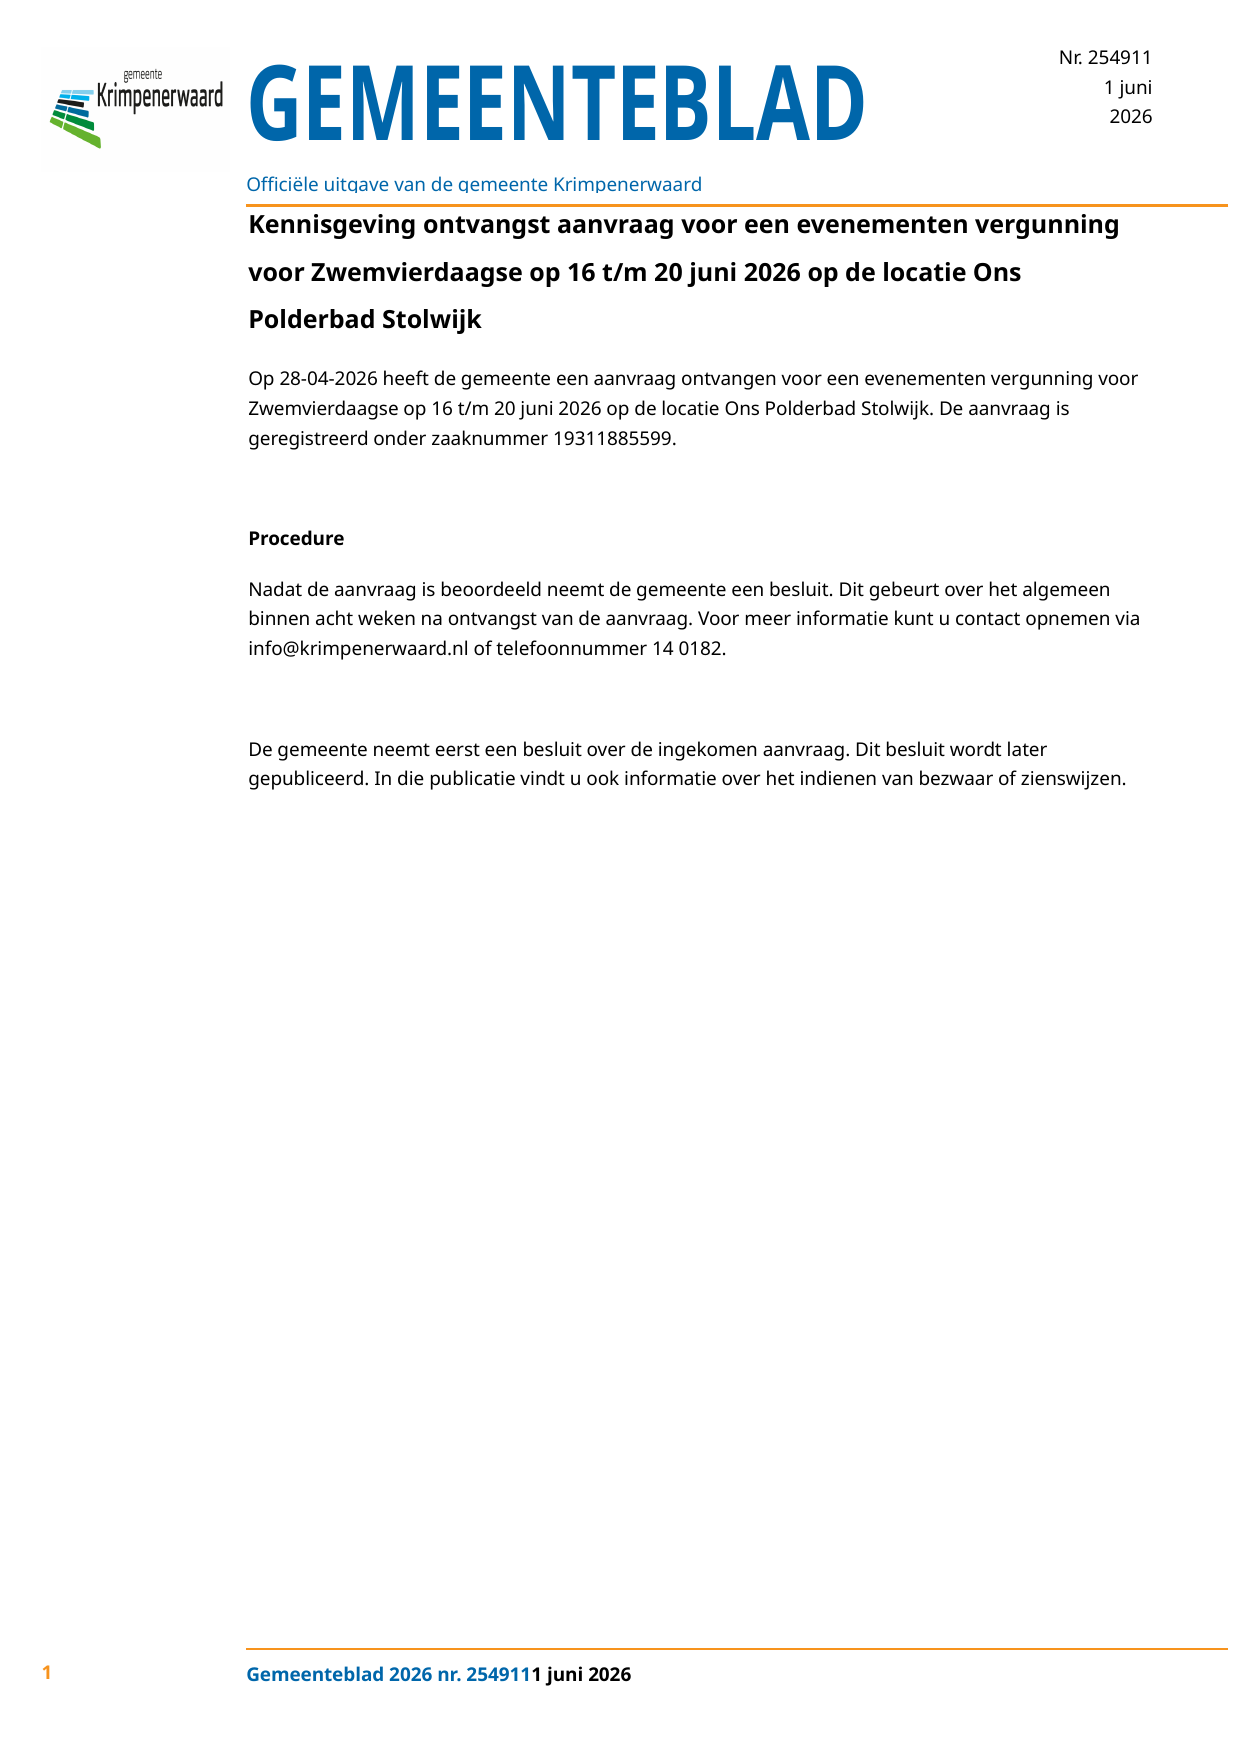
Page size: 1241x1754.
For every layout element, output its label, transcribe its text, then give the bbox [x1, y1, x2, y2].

text Nadat de aanvraag is beoordeeld neemt de gemeente een besluit. Dit gebeurt over het algemeen binnen acht weken na ontvangst van de aanvraag. Voor meer informatie kunt u contact opnemen via info@krimpenerwaard.nl of telefoonnummer 14 0182. [248, 576, 1152, 661]
text Kennisgeving ontvangst aanvraag voor een evenementen vergunning voor Zwemvierdaagse op 16 t/m 20 juni 2026 op de locatie Ons Polderbad Stolwijk [248, 207, 1152, 336]
text Op 28-04-2026 heeft de gemeente een aanvraag ontvangen voor een evenementen vergunning voor Zwemvierdaagse op 16 t/m 20 juni 2026 op de locatie Ons Polderbad Stolwijk. De aanvraag is geregistreerd onder zaaknummer 19311885599. [248, 366, 1152, 450]
text Procedure [248, 526, 1152, 551]
text De gemeente neemt eerst een besluit over de ingekomen aanvraag. Dit besluit wordt later gepubliceerd. In die publicatie vindt u ook informatie over het indienen van bezwaar of zienswijzen. [248, 736, 1152, 791]
picture [41, 47, 231, 172]
